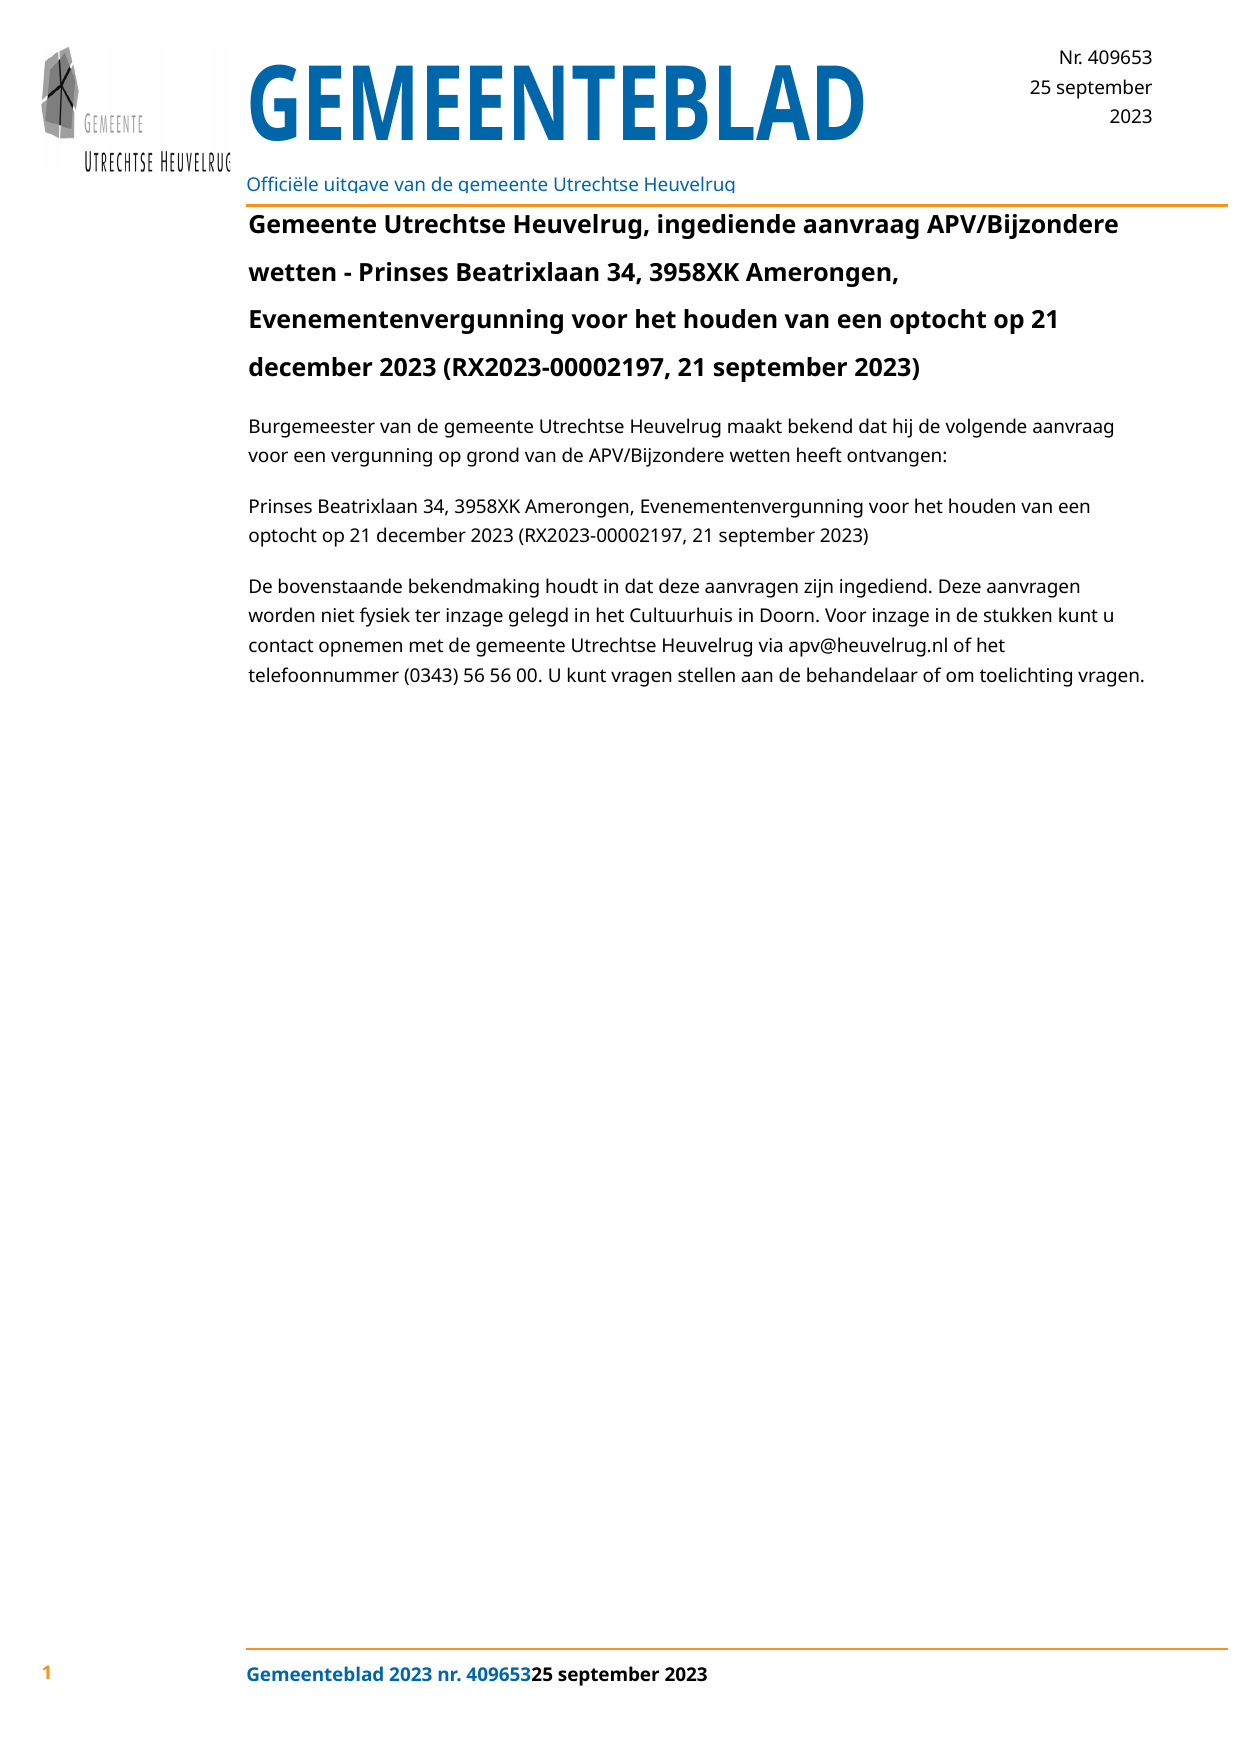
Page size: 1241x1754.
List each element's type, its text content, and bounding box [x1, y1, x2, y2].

text De bovenstaande bekendmaking houdt in dat deze aanvragen zijn ingediend. Deze aanvragen worden niet fysiek ter inzage gelegd in het Cultuurhuis in Doorn. Voor inzage in de stukken kunt u contact opnemen met de gemeente Utrechtse Heuvelrug via apv@heuvelrug.nl of het telefoonnummer (0343) 56 56 00. U kunt vragen stellen aan de behandelaar of om toelichting vragen. [248, 573, 1152, 688]
text Burgemeester van de gemeente Utrechtse Heuvelrug maakt bekend dat hij de volgende aanvraag voor een vergunning op grond van de APV/Bijzondere wetten heeft ontvangen: [248, 413, 1152, 468]
picture [41, 47, 231, 172]
text Gemeente Utrechtse Heuvelrug, ingediende aanvraag APV/Bijzondere wetten - Prinses Beatrixlaan 34, 3958XK Amerongen, Evenementenvergunning voor het houden van een optocht op 21 december 2023 (RX2023-00002197, 21 september 2023) [248, 207, 1152, 384]
text Prinses Beatrixlaan 34, 3958XK Amerongen, Evenementenvergunning voor het houden van een optocht op 21 december 2023 (RX2023-00002197, 21 september 2023) [248, 493, 1152, 548]
